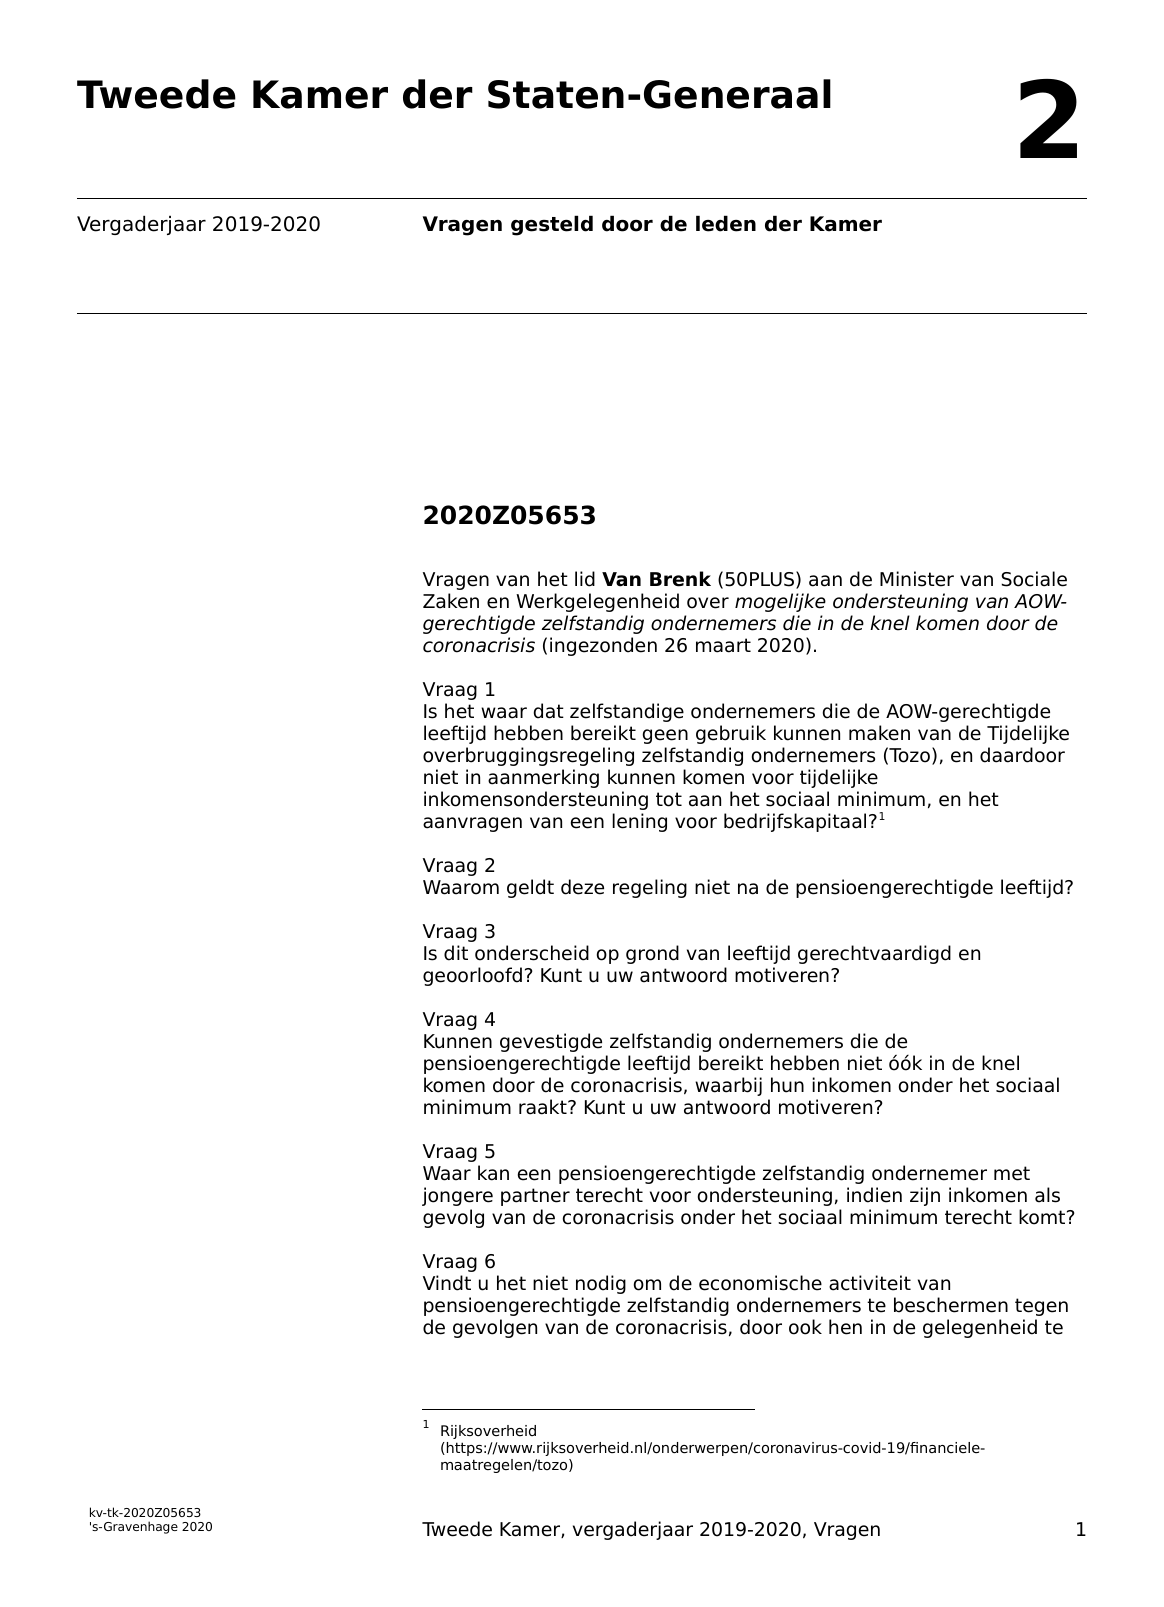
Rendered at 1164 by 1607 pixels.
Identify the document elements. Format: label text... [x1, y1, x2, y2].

text kv-tk-2020Z05653 [88, 1506, 323, 1520]
text Vindt u het niet nodig om de economische activiteit van pensioengerechtigde zelfstandig ondernemers te beschermen tegen de gevolgen van de coronacrisis, door ook hen in de gelegenheid te [422, 1273, 1087, 1339]
text Vragen van het lid Van Brenk (50PLUS) aan de Minister van Sociale Zaken en Werkgelegenheid over mogelijke ondersteuning van AOW-gerechtigde zelfstandig ondernemers die in de knel komen door de coronacrisis (ingezonden 26 maart 2020). [422, 569, 1087, 657]
text Vraag 6 [422, 1251, 1087, 1273]
text Rijksoverheid (https://www.rijksoverheid.nl/onderwerpen/coronavirus-covid-19/financiele-maatregelen/tozo) [422, 1418, 1087, 1474]
text Vraag 1 [422, 679, 1087, 701]
text Waarom geldt deze regeling niet na de pensioengerechtigde leeftijd? [422, 877, 1087, 899]
text Is het waar dat zelfstandige ondernemers die de AOW-gerechtigde leeftijd hebben bereikt geen gebruik kunnen maken van de Tijdelijke overbruggingsregeling zelfstandig ondernemers (Tozo), en daardoor niet in aanmerking kunnen komen voor tijdelijke inkomensondersteuning tot aan het sociaal minimum, en het aanvragen van een lening voor bedrijfskapitaal? [422, 701, 1087, 833]
text Is dit onderscheid op grond van leeftijd gerechtvaardigd en geoorloofd? Kunt u uw antwoord motiveren? [422, 943, 1087, 987]
text Vraag 5 [422, 1141, 1087, 1163]
table_header Tweede Kamer der Staten-Generaal [77, 59, 886, 198]
text Waar kan een pensioengerechtigde zelfstandig ondernemer met jongere partner terecht voor ondersteuning, indien zijn inkomen als gevolg van de coronacrisis onder het sociaal minimum terecht komt? [422, 1163, 1087, 1229]
table_cell Vragen gesteld door de leden der Kamer [422, 199, 1087, 313]
text Vraag 4 [422, 1009, 1087, 1031]
text Kunnen gevestigde zelfstandig ondernemers die de pensioengerechtigde leeftijd bereikt hebben niet óók in de knel komen door de coronacrisis, waarbij hun inkomen onder het sociaal minimum raakt? Kunt u uw antwoord motiveren? [422, 1031, 1087, 1119]
text 's-Gravenhage 2020 [88, 1520, 323, 1534]
text Vraag 3 [422, 921, 1087, 943]
text 2020Z05653 [422, 501, 1087, 531]
text Vraag 2 [422, 855, 1087, 877]
table_cell Vergaderjaar 2019-2020 [77, 199, 422, 313]
table_header 2 [886, 59, 1087, 198]
